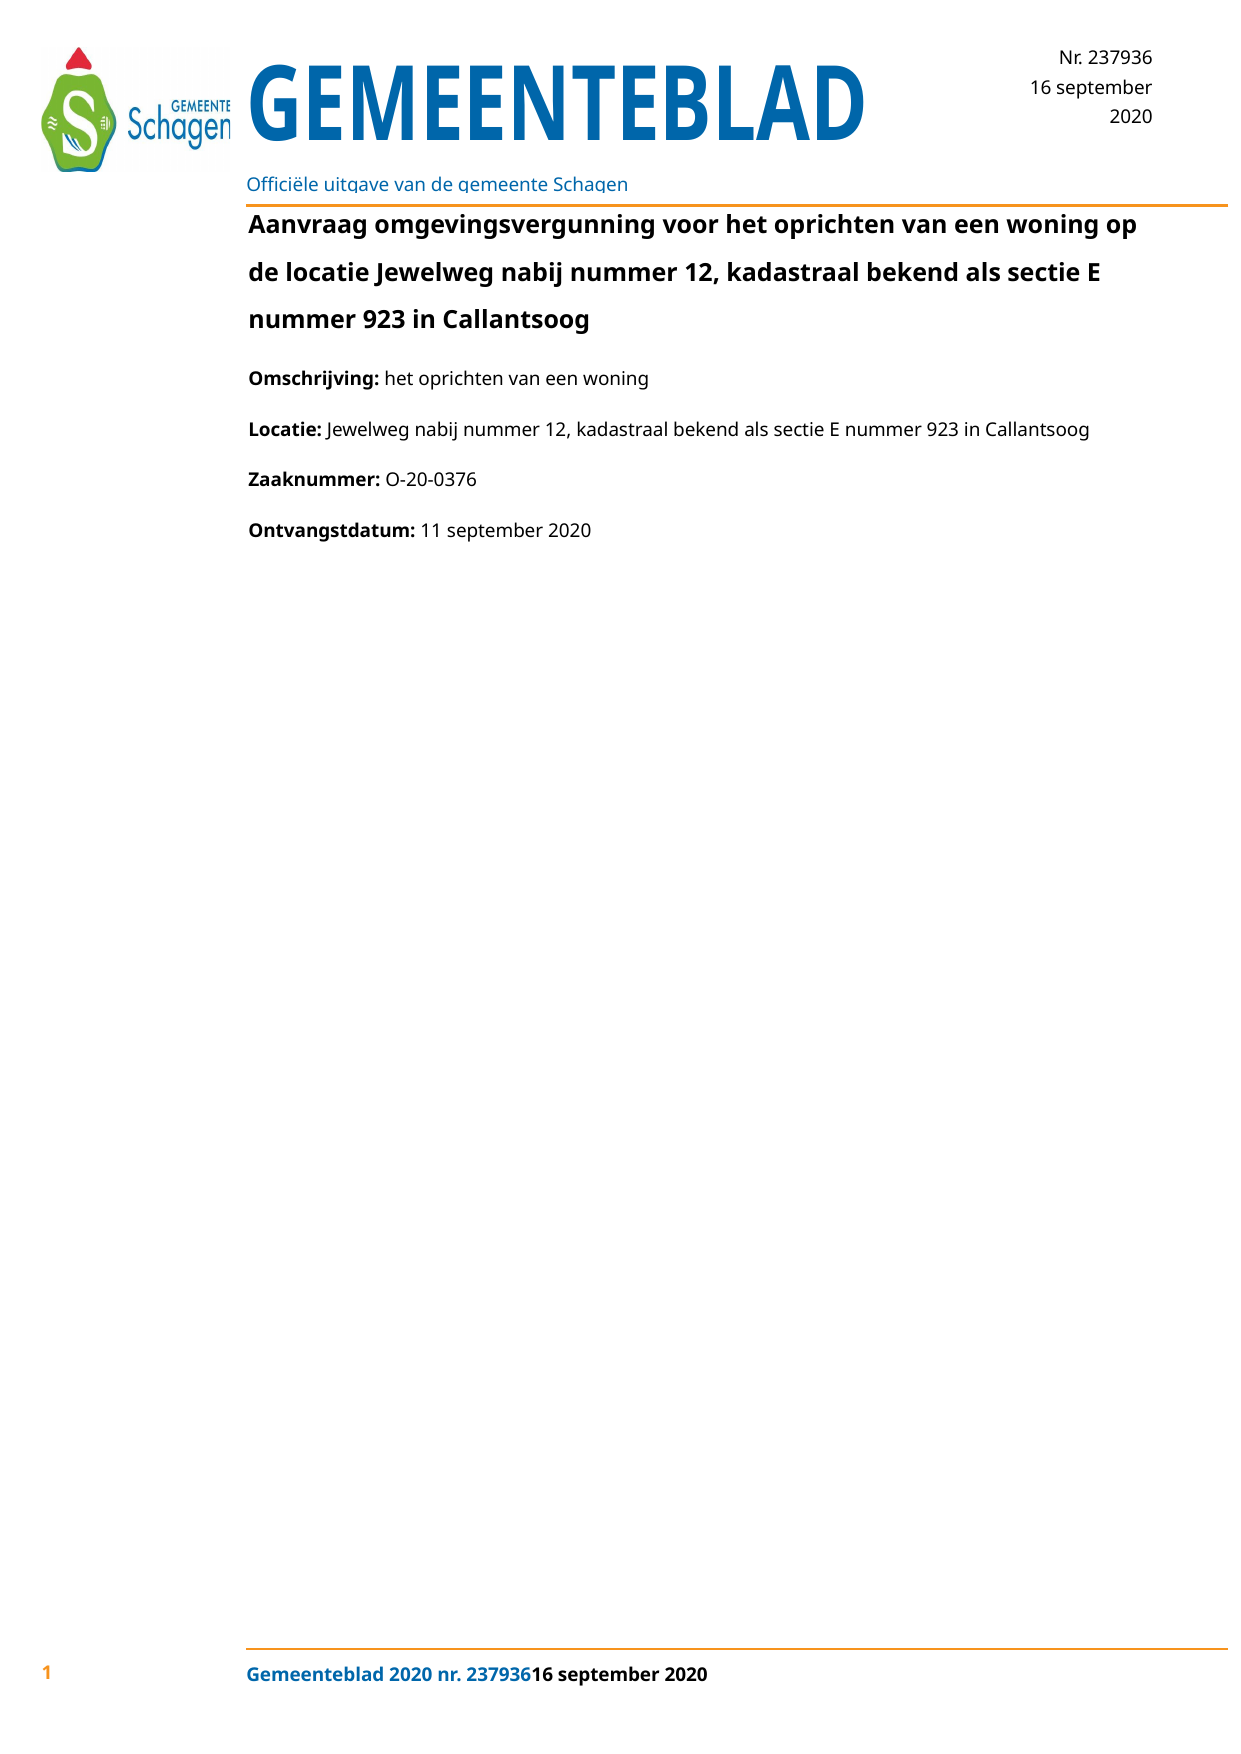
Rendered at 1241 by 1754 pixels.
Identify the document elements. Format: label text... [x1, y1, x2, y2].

text Zaaknummer: O-20-0376 [248, 466, 1152, 492]
text Aanvraag omgevingsvergunning voor het oprichten van een woning op de locatie Jewelweg nabij nummer 12, kadastraal bekend als sectie E nummer 923 in Callantsoog [248, 207, 1152, 336]
text Ontvangstdatum: 11 september 2020 [248, 517, 1152, 542]
text Locatie: Jewelweg nabij nummer 12, kadastraal bekend als sectie E nummer 923 in Callantsoog [248, 416, 1152, 442]
picture [41, 47, 231, 172]
text Omschrijving: het oprichten van een woning [248, 366, 1152, 391]
